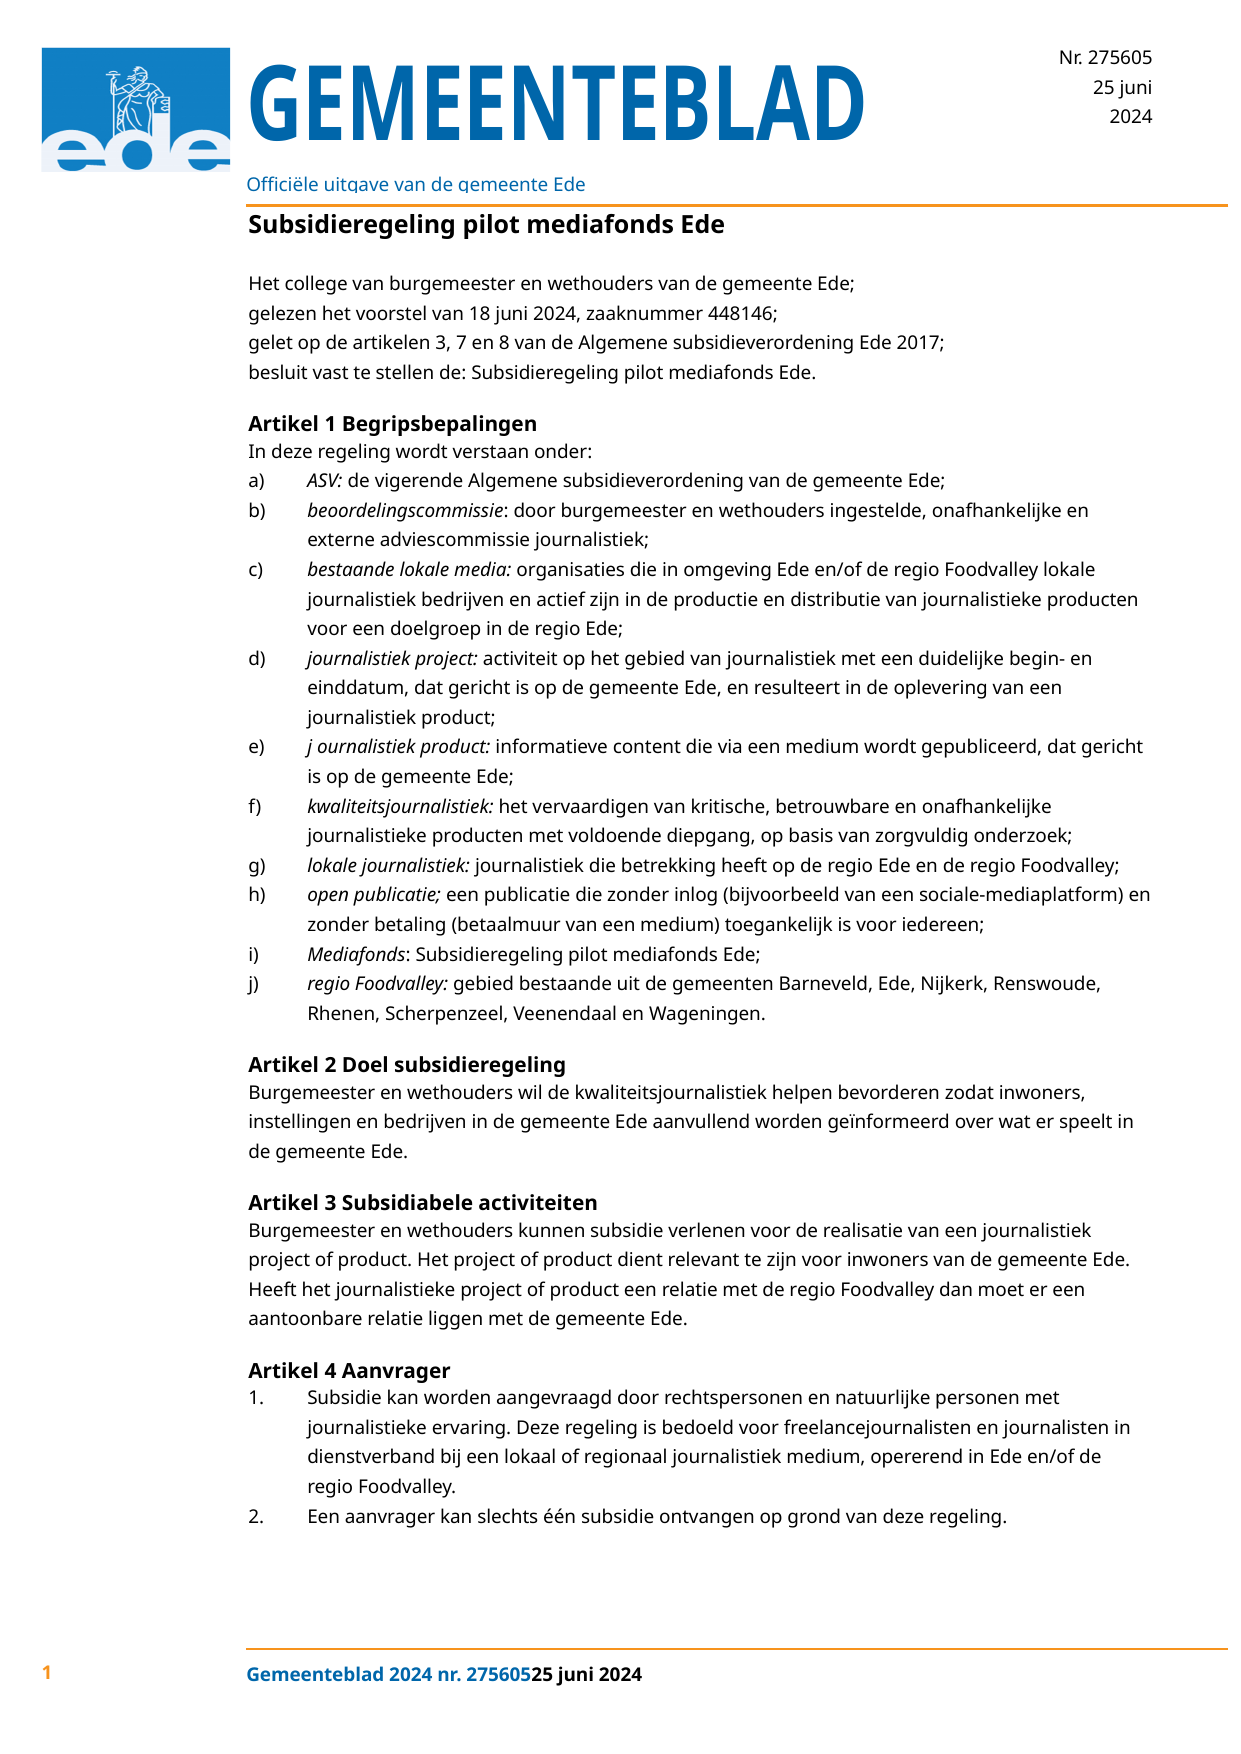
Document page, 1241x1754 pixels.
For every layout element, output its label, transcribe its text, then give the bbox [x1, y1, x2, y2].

list beoordelingscommissie: door burgemeester en wethouders ingestelde, onafhankelijke en externe adviescommissie journalistiek; [248, 497, 1152, 552]
text Burgemeester en wethouders kunnen subsidie verlenen voor de realisatie van een journalistiek project of product. Het project of product dient relevant te zijn voor inwoners van de gemeente Ede. Heeft het journalistieke project of product een relatie met de regio Foodvalley dan moet er een aantoonbare relatie liggen met de gemeente Ede. [248, 1217, 1152, 1331]
text Artikel 4 Aanvrager [248, 1356, 1152, 1384]
text gelezen het voorstel van 18 juni 2024, zaaknummer 448146; [248, 300, 1152, 326]
text besluit vast te stellen de: Subsidieregeling pilot mediafonds Ede. [248, 359, 1152, 385]
list lokale journalistiek: journalistiek die betrekking heeft op de regio Ede en de regio Foodvalley; [248, 852, 1152, 878]
list Mediafonds: Subsidieregeling pilot mediafonds Ede; [248, 941, 1152, 967]
text Artikel 2 Doel subsidieregeling [248, 1050, 1152, 1079]
list kwaliteitsjournalistiek: het vervaardigen van kritische, betrouwbare en onafhankelijke journalistieke producten met voldoende diepgang, op basis van zorgvuldig onderzoek; [248, 793, 1152, 848]
list bestaande lokale media: organisaties die in omgeving Ede en/of de regio Foodvalley lokale journalistiek bedrijven en actief zijn in de productie en distributie van journalistieke producten voor een doelgroep in de regio Ede; [248, 556, 1152, 641]
list regio Foodvalley: gebied bestaande uit de gemeenten Barneveld, Ede, Nijkerk, Renswoude, Rhenen, Scherpenzeel, Veenendaal en Wageningen. [248, 970, 1152, 1026]
text gelet op de artikelen 3, 7 en 8 van de Algemene subsidieverordening Ede 2017; [248, 329, 1152, 355]
list ASV: de vigerende Algemene subsidieverordening van de gemeente Ede; [248, 467, 1152, 493]
picture [41, 47, 231, 172]
list Subsidie kan worden aangevraagd door rechtspersonen en natuurlijke personen met journalistieke ervaring. Deze regeling is bedoeld voor freelancejournalisten en journalisten in dienstverband bij een lokaal of regionaal journalistiek medium, opererend in Ede en/of de regio Foodvalley. [248, 1384, 1152, 1499]
text Het college van burgemeester en wethouders van de gemeente Ede; [248, 270, 1152, 296]
list Een aanvrager kan slechts één subsidie ontvangen op grond van deze regeling. [248, 1503, 1152, 1528]
list open publicatie; een publicatie die zonder inlog (bijvoorbeeld van een sociale-mediaplatform) en zonder betaling (betaalmuur van een medium) toegankelijk is voor iedereen; [248, 882, 1152, 937]
list j ournalistiek product: informatieve content die via een medium wordt gepubliceerd, dat gericht is op de gemeente Ede; [248, 734, 1152, 789]
text Burgemeester en wethouders wil de kwaliteitsjournalistiek helpen bevorderen zodat inwoners, instellingen en bedrijven in de gemeente Ede aanvullend worden geïnformeerd over wat er speelt in de gemeente Ede. [248, 1079, 1152, 1164]
list journalistiek project: activiteit op het gebied van journalistiek met een duidelijke begin- en einddatum, dat gericht is op de gemeente Ede, en resulteert in de oplevering van een journalistiek product; [248, 645, 1152, 730]
text Artikel 1 Begripsbepalingen [248, 409, 1152, 438]
text Artikel 3 Subsidiabele activiteiten [248, 1188, 1152, 1217]
text In deze regeling wordt verstaan onder: [248, 438, 1152, 464]
text Subsidieregeling pilot mediafonds Ede [248, 207, 1152, 241]
